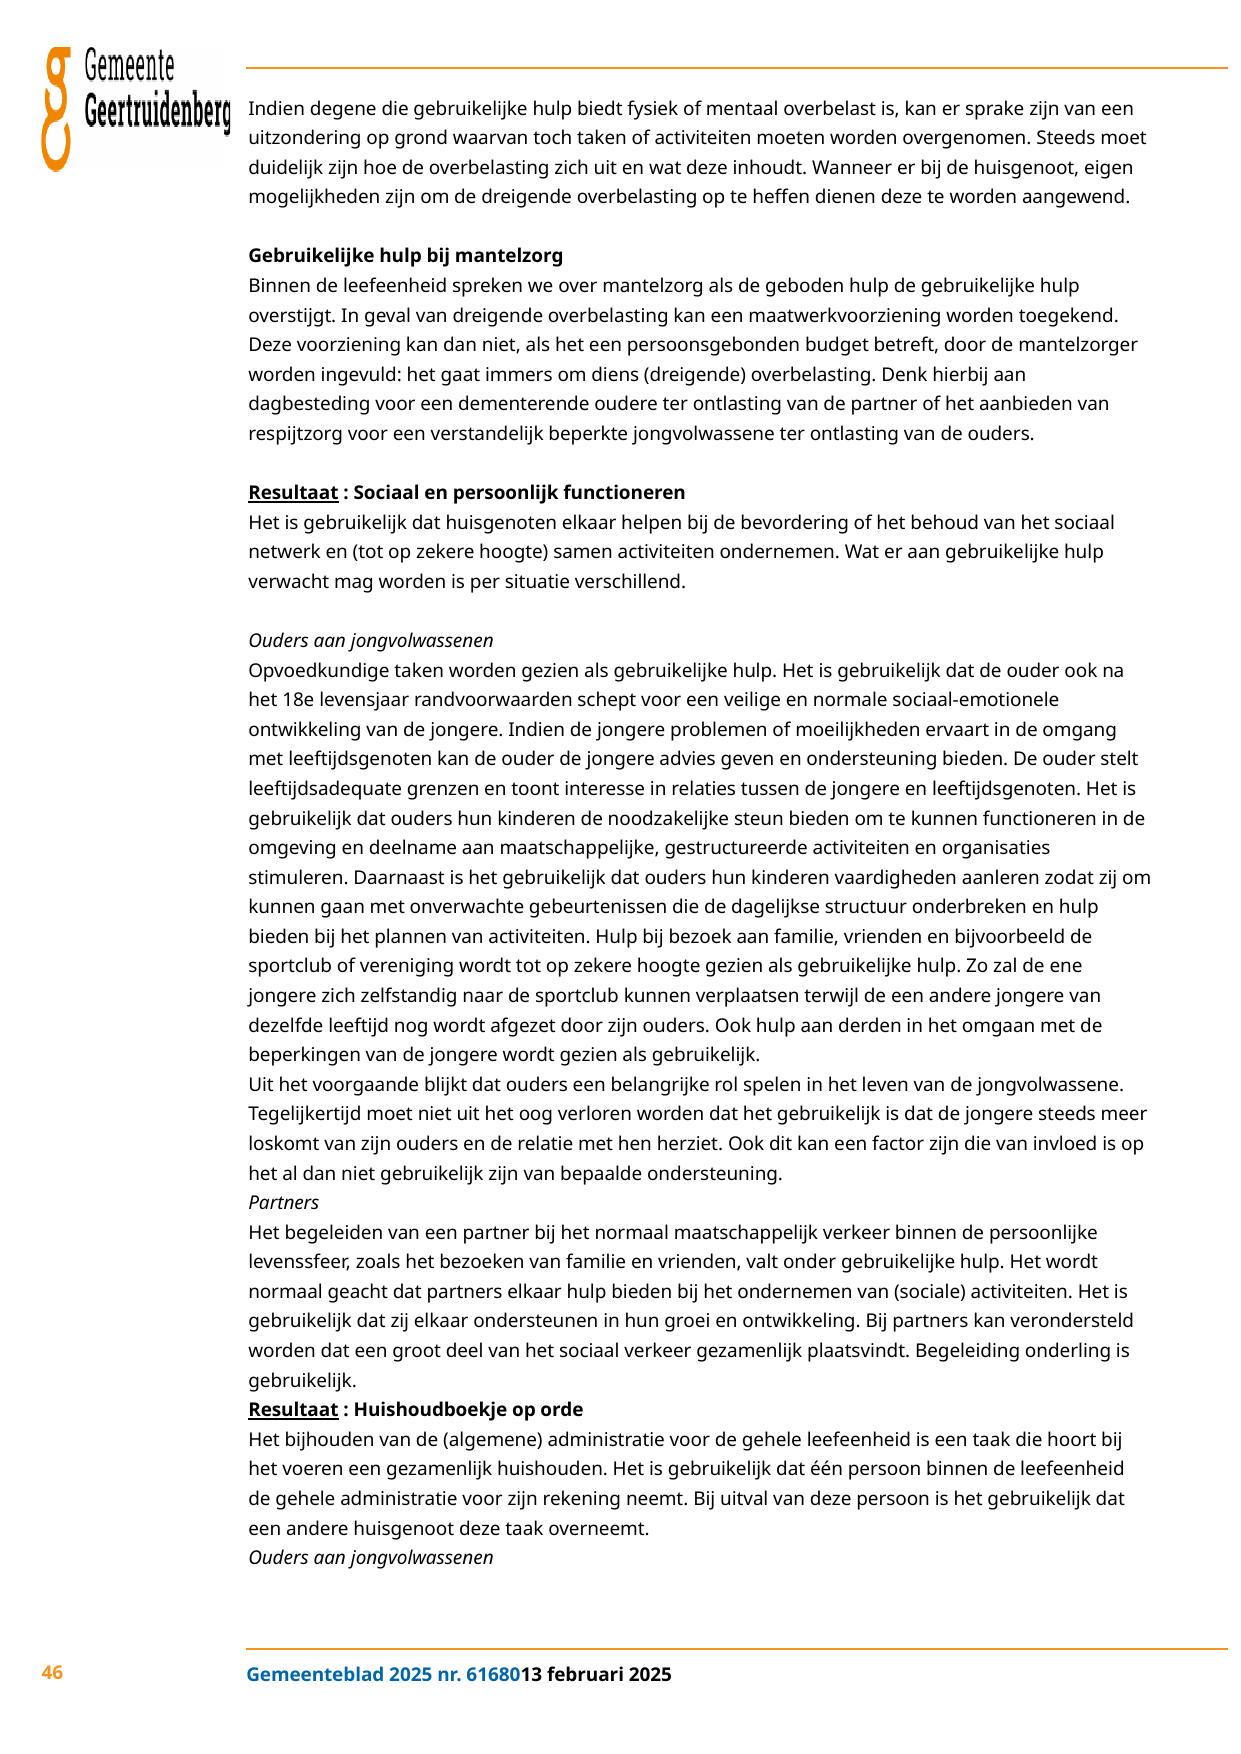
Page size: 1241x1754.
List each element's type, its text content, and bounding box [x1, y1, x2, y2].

text Opvoedkundige taken worden gezien als gebruikelijke hulp. Het is gebruikelijk dat de ouder ook na het 18e levensjaar randvoorwaarden schept voor een veilige en normale sociaal-emotionele ontwikkeling van de jongere. Indien de jongere problemen of moeilijkheden ervaart in de omgang met leeftijdsgenoten kan de ouder de jongere advies geven en ondersteuning bieden. De ouder stelt leeftijdsadequate grenzen en toont interesse in relaties tussen de jongere en leeftijdsgenoten. Het is gebruikelijk dat ouders hun kinderen de noodzakelijke steun bieden om te kunnen functioneren in de omgeving en deelname aan maatschappelijke, gestructureerde activiteiten en organisaties stimuleren. Daarnaast is het gebruikelijk dat ouders hun kinderen vaardigheden aanleren zodat zij om kunnen gaan met onverwachte gebeurtenissen die de dagelijkse structuur onderbreken en hulp bieden bij het plannen van activiteiten. Hulp bij bezoek aan familie, vrienden en bijvoorbeeld de sportclub of vereniging wordt tot op zekere hoogte gezien als gebruikelijke hulp. Zo zal de ene jongere zich zelfstandig naar de sportclub kunnen verplaatsen terwijl de een andere jongere van dezelfde leeftijd nog wordt afgezet door zijn ouders. Ook hulp aan derden in het omgaan met de beperkingen van de jongere wordt gezien als gebruikelijk. [248, 657, 1152, 1067]
text Resultaat : Huishoudboekje op orde [248, 1396, 1152, 1422]
text Indien degene die gebruikelijke hulp biedt fysiek of mentaal overbelast is, kan er sprake zijn van een uitzondering op grond waarvan toch taken of activiteiten moeten worden overgenomen. Steeds moet duidelijk zijn hoe de overbelasting zich uit en wat deze inhoudt. Wanneer er bij de huisgenoot, eigen mogelijkheden zijn om de dreigende overbelasting op te heffen dienen deze te worden aangewend. [248, 95, 1152, 209]
text Partners [248, 1189, 1152, 1215]
text Uit het voorgaande blijkt dat ouders een belangrijke rol spelen in het leven van de jongvolwassene. Tegelijkertijd moet niet uit het oog verloren worden dat het gebruikelijk is dat de jongere steeds meer loskomt van zijn ouders en de relatie met hen herziet. Ook dit kan een factor zijn die van invloed is op het al dan niet gebruikelijk zijn van bepaalde ondersteuning. [248, 1071, 1152, 1186]
text Het begeleiden van een partner bij het normaal maatschappelijk verkeer binnen de persoonlijke levenssfeer, zoals het bezoeken van familie en vrienden, valt onder gebruikelijke hulp. Het wordt normaal geacht dat partners elkaar hulp bieden bij het ondernemen van (sociale) activiteiten. Het is gebruikelijk dat zij elkaar ondersteunen in hun groei en ontwikkeling. Bij partners kan verondersteld worden dat een groot deel van het sociaal verkeer gezamenlijk plaatsvindt. Begeleiding onderling is gebruikelijk. [248, 1219, 1152, 1393]
text Gebruikelijke hulp bij mantelzorg [248, 243, 1152, 268]
text Ouders aan jongvolwassenen [248, 1544, 1152, 1570]
text Binnen de leefeenheid spreken we over mantelzorg als de geboden hulp de gebruikelijke hulp overstijgt. In geval van dreigende overbelasting kan een maatwerkvoorziening worden toegekend. Deze voorziening kan dan niet, als het een persoonsgebonden budget betreft, door de mantelzorger worden ingevuld: het gaat immers om diens (dreigende) overbelasting. Denk hierbij aan dagbesteding voor een dementerende oudere ter ontlasting van de partner of het aanbieden van respijtzorg voor een verstandelijk beperkte jongvolwassene ter ontlasting van de ouders. [248, 272, 1152, 446]
text Het is gebruikelijk dat huisgenoten elkaar helpen bij de bevordering of het behoud van het sociaal netwerk en (tot op zekere hoogte) samen activiteiten ondernemen. Wat er aan gebruikelijke hulp verwacht mag worden is per situatie verschillend. [248, 509, 1152, 594]
text Ouders aan jongvolwassenen [248, 627, 1152, 653]
text Het bijhouden van de (algemene) administratie voor de gehele leefeenheid is een taak die hoort bij het voeren een gezamenlijk huishouden. Het is gebruikelijk dat één persoon binnen de leefeenheid de gehele administratie voor zijn rekening neemt. Bij uitval van deze persoon is het gebruikelijk dat een andere huisgenoot deze taak overneemt. [248, 1426, 1152, 1541]
picture [41, 47, 231, 172]
text Resultaat : Sociaal en persoonlijk functioneren [248, 479, 1152, 505]
